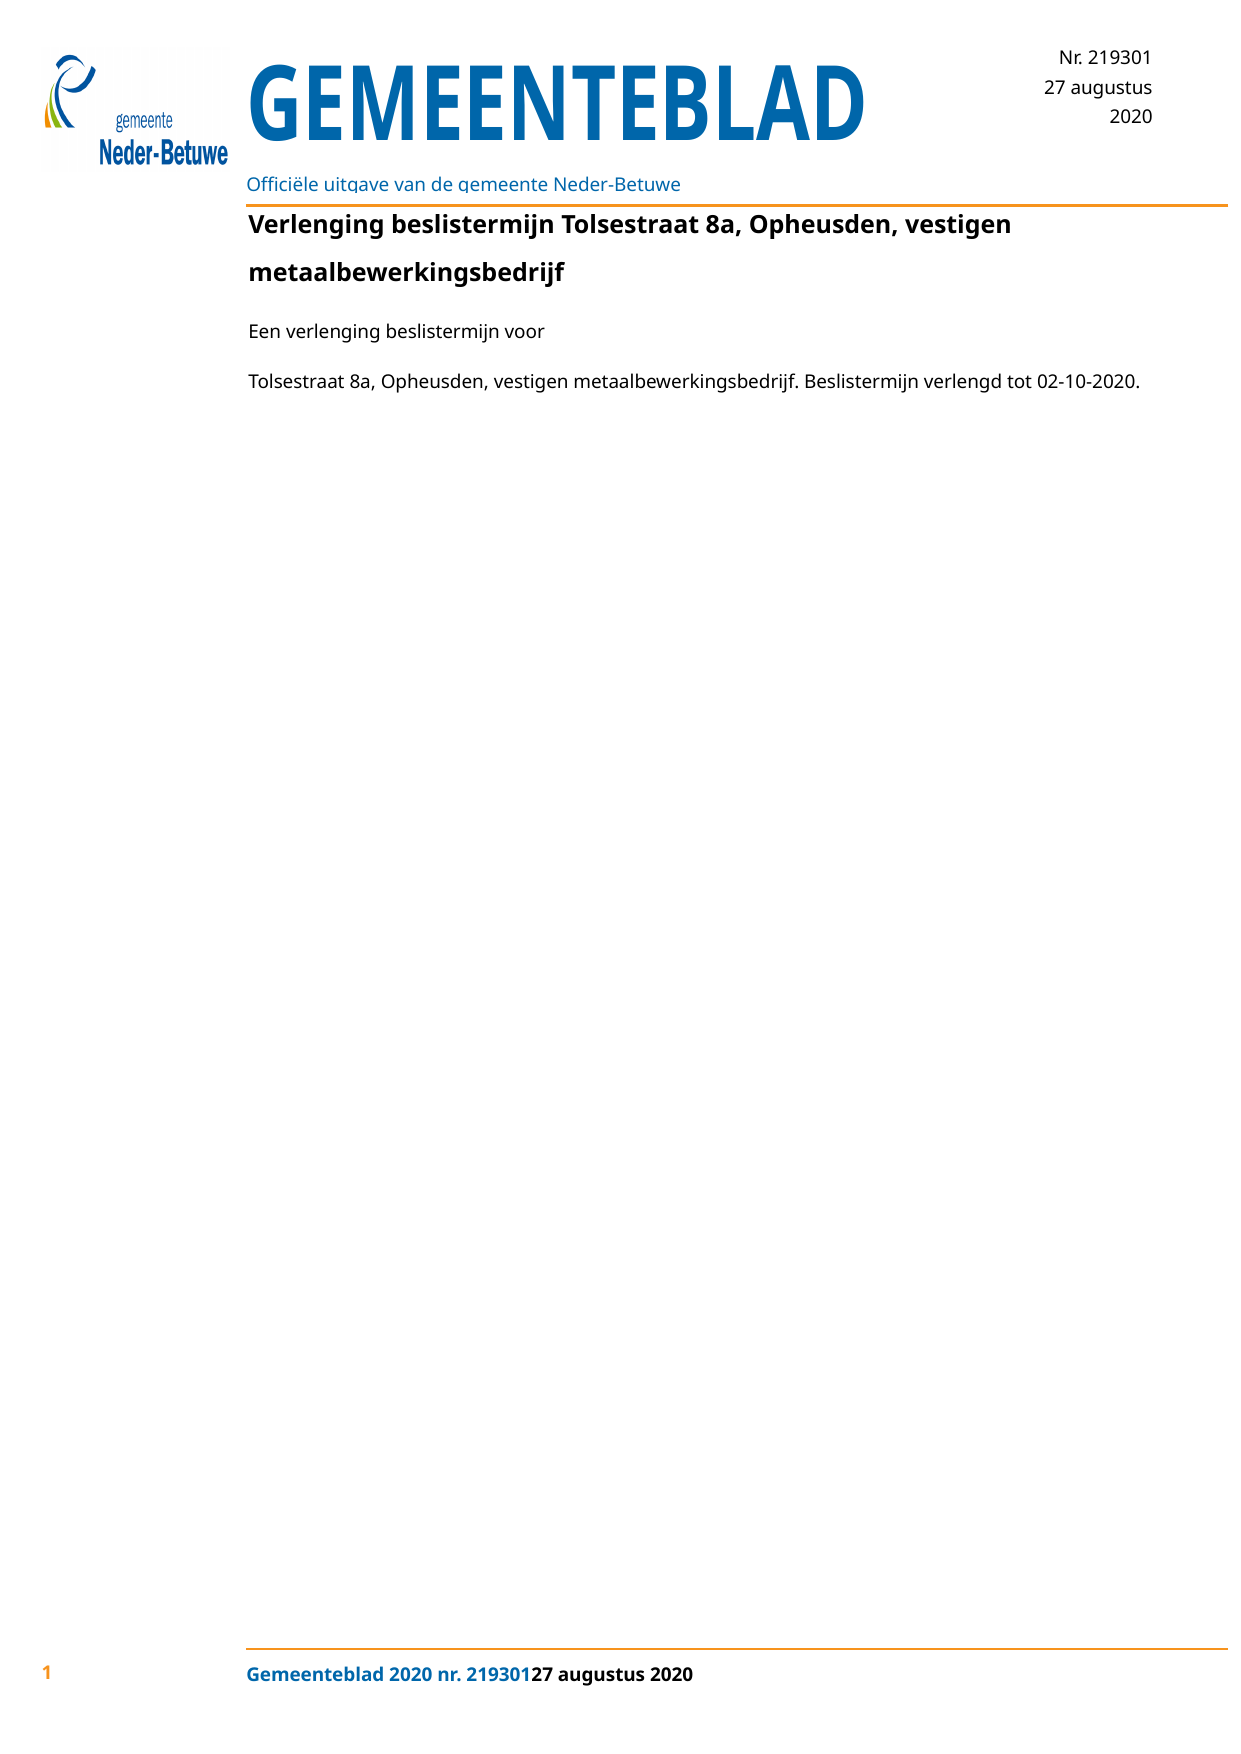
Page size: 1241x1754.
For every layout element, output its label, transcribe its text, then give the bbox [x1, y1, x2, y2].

picture [41, 47, 231, 172]
text Verlenging beslistermijn Tolsestraat 8a, Opheusden, vestigen metaalbewerkingsbedrijf [248, 207, 1152, 288]
text Een verlenging beslistermijn voor [248, 318, 1152, 344]
text Tolsestraat 8a, Opheusden, vestigen metaalbewerkingsbedrijf. Beslistermijn verlengd tot 02-10-2020. [248, 368, 1152, 394]
